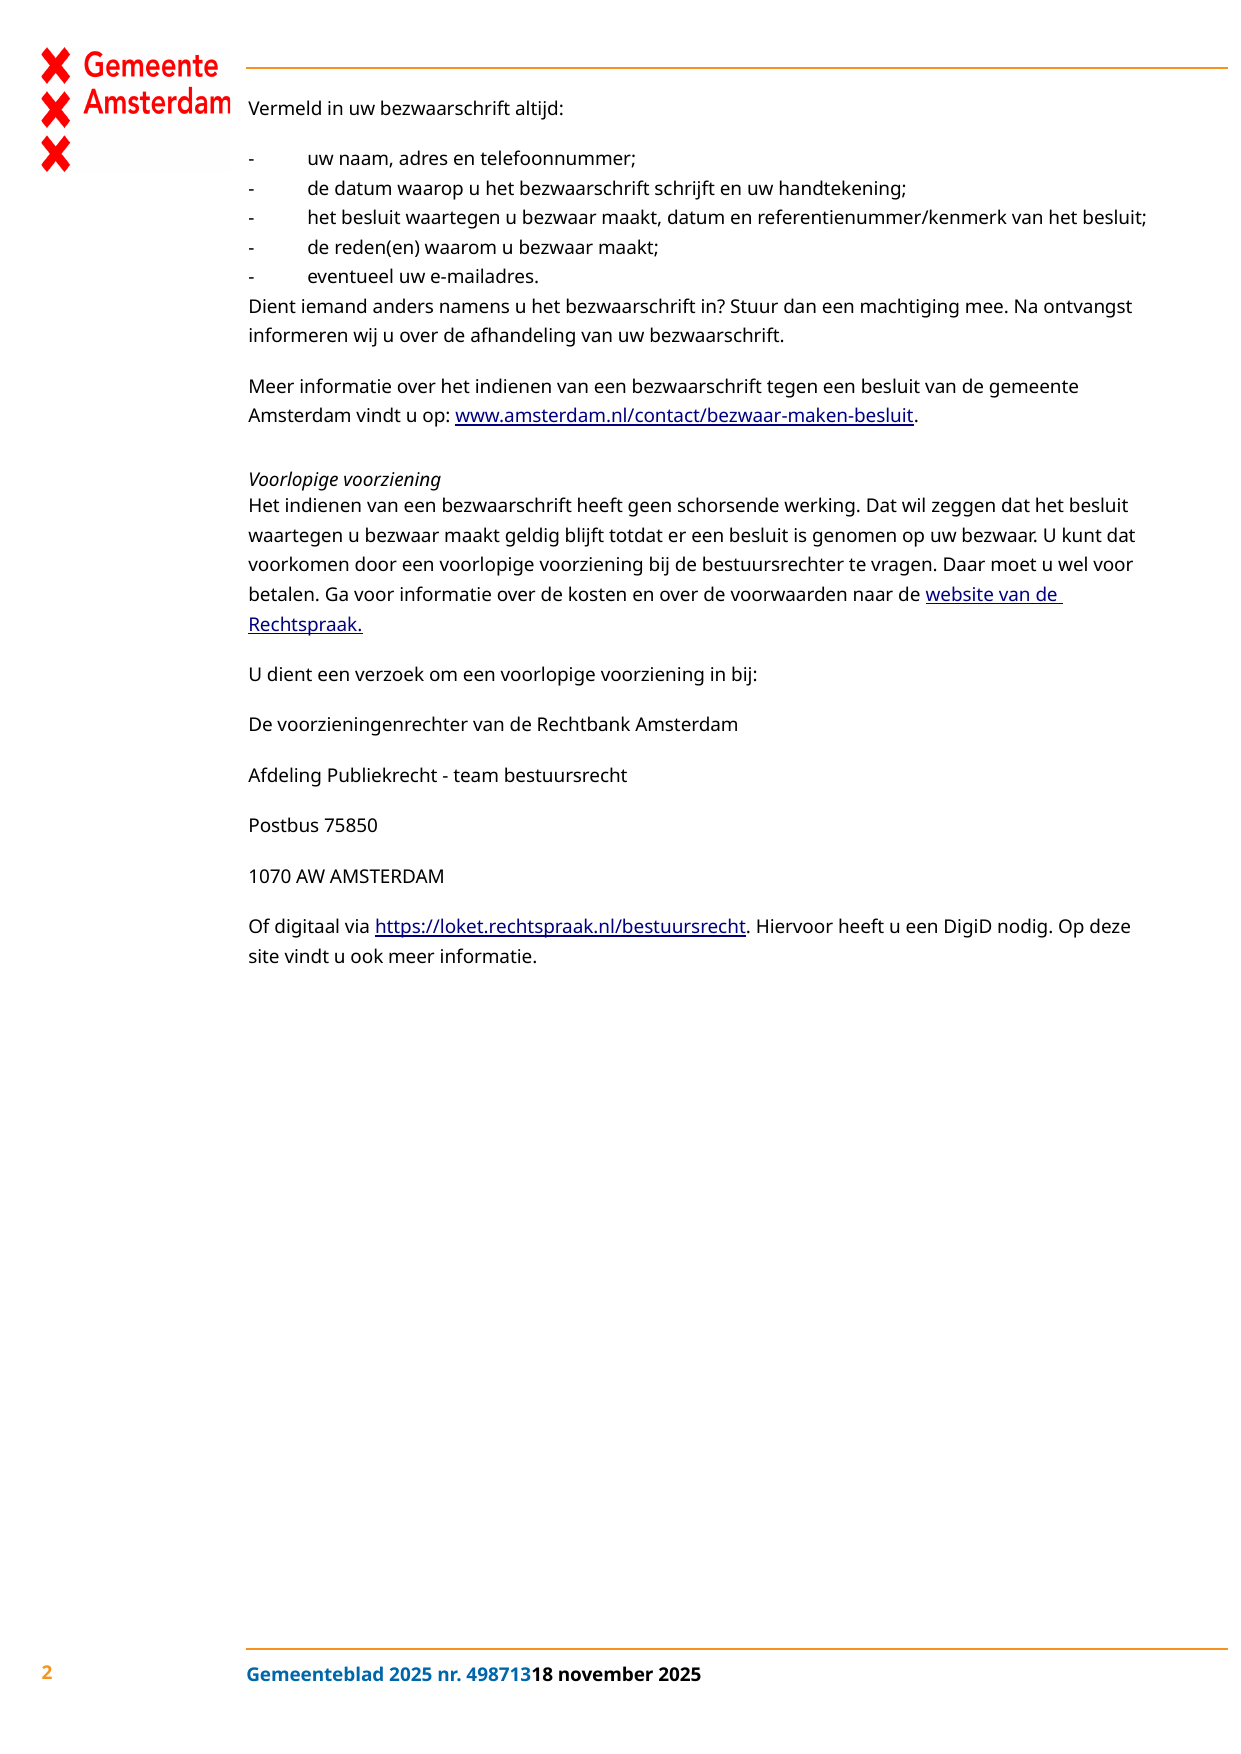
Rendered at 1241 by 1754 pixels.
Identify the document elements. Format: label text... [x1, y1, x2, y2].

text De voorzieningenrechter van de Rechtbank Amsterdam [248, 712, 1152, 737]
list het besluit waartegen u bezwaar maakt, datum en referentienummer/kenmerk van het besluit; [248, 204, 1152, 230]
text Of digitaal via https://loket.rechtspraak.nl/bestuursrecht. Hiervoor heeft u een DigiD nodig. Op deze site vindt u ook meer informatie. [248, 913, 1152, 968]
list eventueel uw e-mailadres. [248, 263, 1152, 289]
text Het indienen van een bezwaarschrift heeft geen schorsende werking. Dat wil zeggen dat het besluit waartegen u bezwaar maakt geldig blijft totdat er een besluit is genomen op uw bezwaar. U kunt dat voorkomen door een voorlopige voorziening bij de bestuursrechter te vragen. Daar moet u wel voor betalen. Ga voor informatie over de kosten en over de voorwaarden naar de website van de Rechtspraak. [248, 492, 1152, 636]
text Dient iemand anders namens u het bezwaarschrift in? Stuur dan een machtiging mee. Na ontvangst informeren wij u over de afhandeling van uw bezwaarschrift. [248, 293, 1152, 348]
text Voorlopige voorziening [248, 467, 1152, 492]
text Vermeld in uw bezwaarschrift altijd: [248, 95, 1152, 121]
text Postbus 75850 [248, 812, 1152, 838]
text U dient een verzoek om een voorlopige voorziening in bij: [248, 661, 1152, 687]
picture [41, 47, 231, 172]
list de reden(en) waarom u bezwaar maakt; [248, 234, 1152, 260]
text Meer informatie over het indienen van een bezwaarschrift tegen een besluit van de gemeente Amsterdam vindt u op: www.amsterdam.nl/contact/bezwaar-maken-besluit. [248, 373, 1152, 428]
text 1070 AW AMSTERDAM [248, 863, 1152, 888]
list uw naam, adres en telefoonnummer; [248, 145, 1152, 171]
text Afdeling Publiekrecht - team bestuursrecht [248, 762, 1152, 788]
list de datum waarop u het bezwaarschrift schrijft en uw handtekening; [248, 175, 1152, 201]
